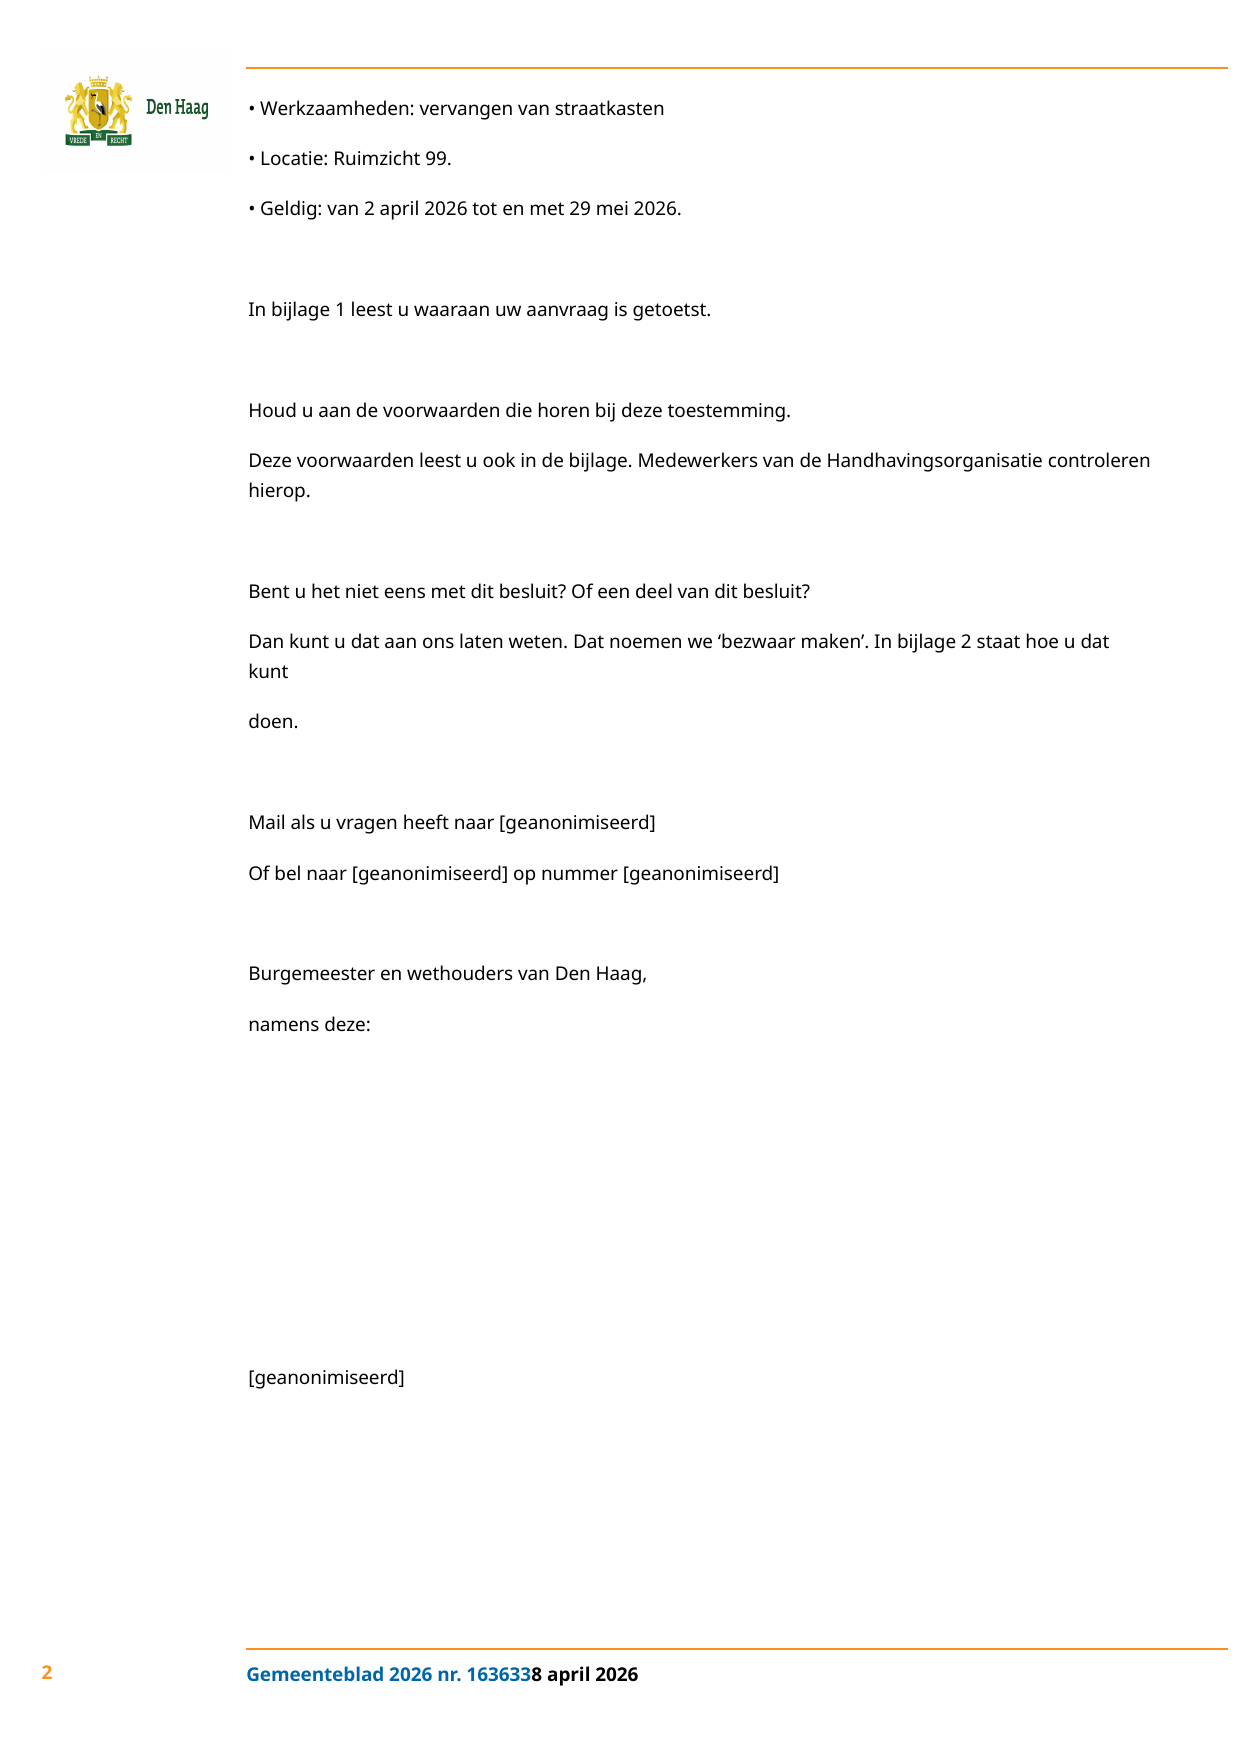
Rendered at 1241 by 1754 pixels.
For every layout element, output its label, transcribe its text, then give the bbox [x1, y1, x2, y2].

text Deze voorwaarden leest u ook in de bijlage. Medewerkers van de Handhavingsorganisatie controleren hierop. [248, 448, 1152, 503]
text Mail als u vragen heeft naar [geanonimiseerd] [248, 809, 1152, 835]
text doen. [248, 708, 1152, 734]
text • Geldig: van 2 april 2026 tot en met 29 mei 2026. [248, 196, 1152, 221]
text namens deze: [248, 1011, 1152, 1037]
picture [41, 47, 231, 172]
text In bijlage 1 leest u waaraan uw aanvraag is getoetst. [248, 296, 1152, 322]
text [geanonimiseerd] [248, 1364, 1152, 1390]
text Dan kunt u dat aan ons laten weten. Dat noemen we ‘bezwaar maken’. In bijlage 2 staat hoe u dat kunt [248, 628, 1152, 684]
text • Werkzaamheden: vervangen van straatkasten [248, 95, 1152, 121]
text Houd u aan de voorwaarden die horen bij deze toestemming. [248, 397, 1152, 423]
text Of bel naar [geanonimiseerd] op nummer [geanonimiseerd] [248, 860, 1152, 886]
text • Locatie: Ruimzicht 99. [248, 145, 1152, 171]
text Burgemeester en wethouders van Den Haag, [248, 961, 1152, 986]
text Bent u het niet eens met dit besluit? Of een deel van dit besluit? [248, 578, 1152, 604]
